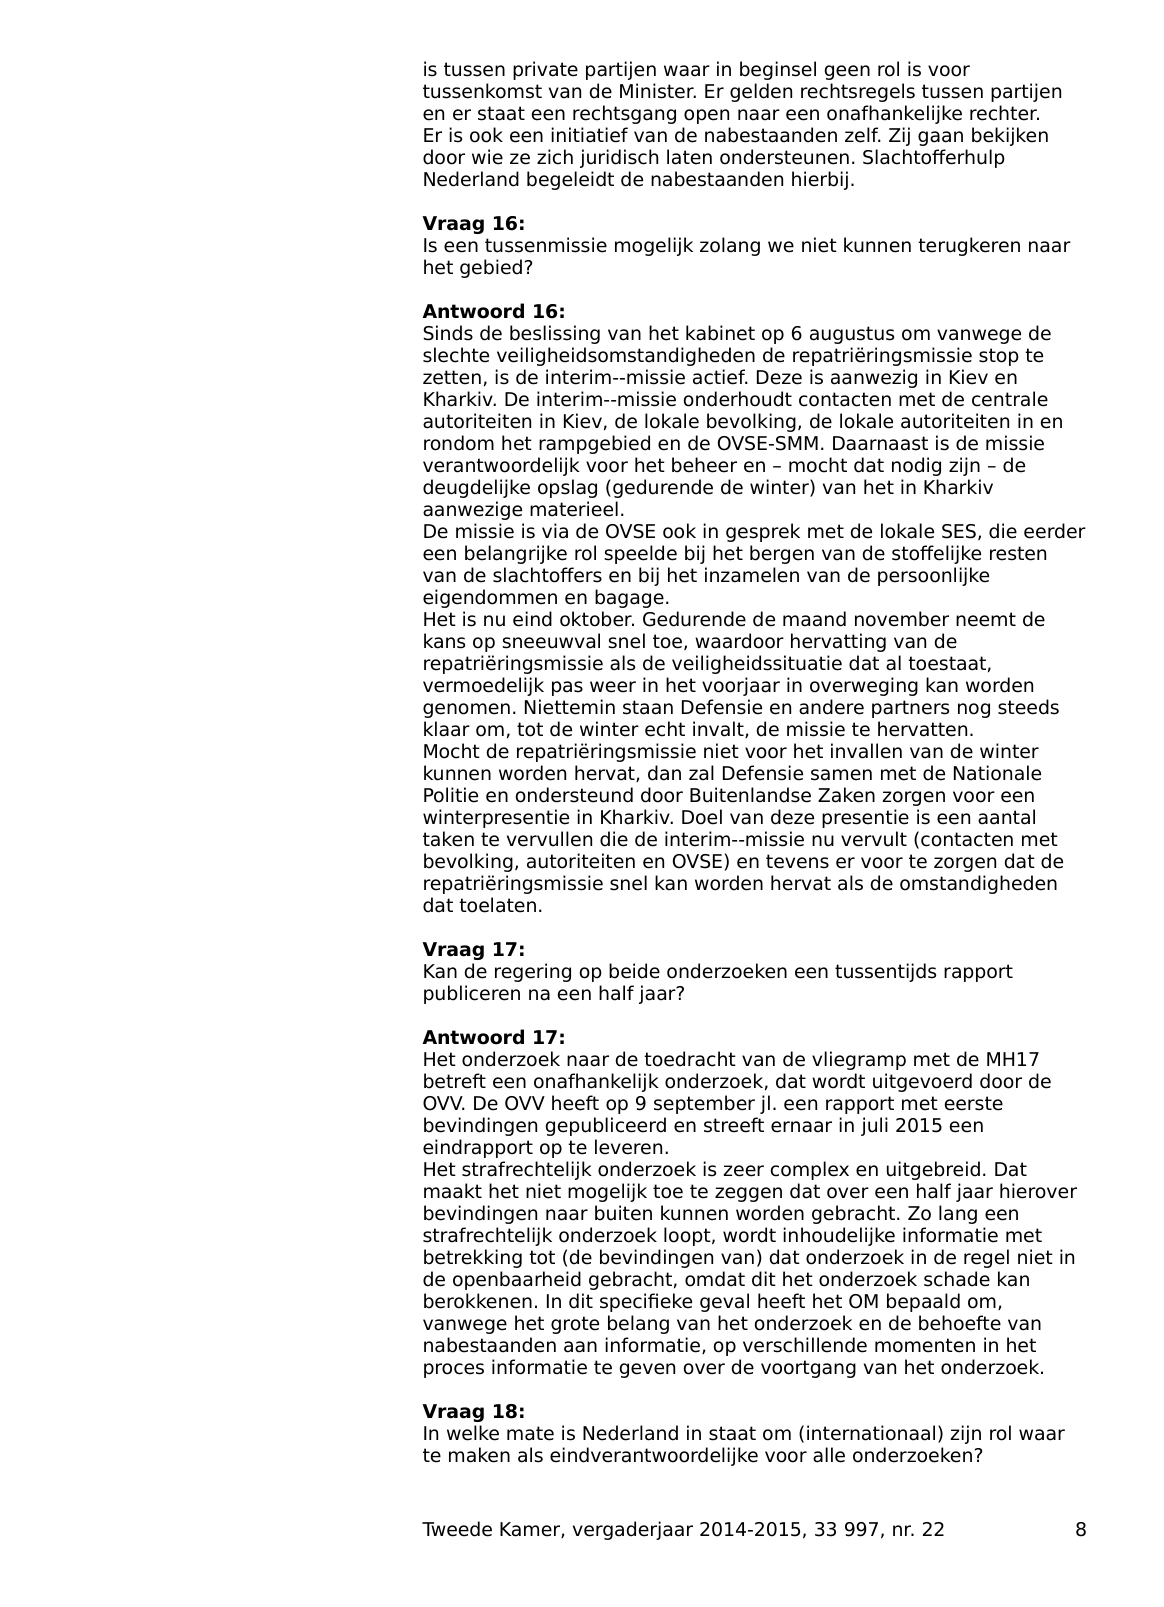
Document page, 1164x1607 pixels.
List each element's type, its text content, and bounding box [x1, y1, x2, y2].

text Antwoord 16: [422, 301, 1087, 323]
text Vraag 16: [422, 213, 1087, 235]
text Het is nu eind oktober. Gedurende de maand november neemt de kans op sneeuwval snel toe, waardoor hervatting van de repatriëringsmissie als de veiligheidssituatie dat al toestaat, vermoedelijk pas weer in het voorjaar in overweging kan worden genomen. Niettemin staan Defensie en andere partners nog steeds klaar om, tot de winter echt invalt, de missie te hervatten. [422, 609, 1087, 741]
text Het onderzoek naar de toedracht van de vliegramp met de MH17 betreft een onafhankelijk onderzoek, dat wordt uitgevoerd door de OVV. De OVV heeft op 9 september jl. een rapport met eerste bevindingen gepubliceerd en streeft ernaar in juli 2015 een eindrapport op te leveren. [422, 1049, 1087, 1159]
text Sinds de beslissing van het kabinet op 6 augustus om vanwege de slechte veiligheidsomstandigheden de repatriëringsmissie stop te zetten, is de interim--missie actief. Deze is aanwezig in Kiev en Kharkiv. De interim--missie onderhoudt contacten met de centrale autoriteiten in Kiev, de lokale bevolking, de lokale autoriteiten in en rondom het rampgebied en de OVSE-SMM. Daarnaast is de missie verantwoordelijk voor het beheer en – mocht dat nodig zijn – de deugdelijke opslag (gedurende de winter) van het in Kharkiv aanwezige materieel. [422, 323, 1087, 521]
text Kan de regering op beide onderzoeken een tussentijds rapport publiceren na een half jaar? [422, 961, 1087, 1005]
text Mocht de repatriëringsmissie niet voor het invallen van de winter kunnen worden hervat, dan zal Defensie samen met de Nationale Politie en ondersteund door Buitenlandse Zaken zorgen voor een winterpresentie in Kharkiv. Doel van deze presentie is een aantal taken te vervullen die de interim--missie nu vervult (contacten met bevolking, autoriteiten en OVSE) en tevens er voor te zorgen dat de repatriëringsmissie snel kan worden hervat als de omstandigheden dat toelaten. [422, 741, 1087, 917]
text Vraag 18: [422, 1401, 1087, 1423]
text Vraag 17: [422, 939, 1087, 961]
text Er is ook een initiatief van de nabestaanden zelf. Zij gaan bekijken door wie ze zich juridisch laten ondersteunen. Slachtofferhulp Nederland begeleidt de nabestaanden hierbij. [422, 125, 1087, 191]
text Antwoord 17: [422, 1027, 1087, 1049]
text Is een tussenmissie mogelijk zolang we niet kunnen terugkeren naar het gebied? [422, 235, 1087, 279]
text In welke mate is Nederland in staat om (internationaal) zijn rol waar te maken als eindverantwoordelijke voor alle onderzoeken? [422, 1423, 1087, 1467]
text Het strafrechtelijk onderzoek is zeer complex en uitgebreid. Dat maakt het niet mogelijk toe te zeggen dat over een half jaar hierover bevindingen naar buiten kunnen worden gebracht. Zo lang een strafrechtelijk onderzoek loopt, wordt inhoudelijke informatie met betrekking tot (de bevindingen van) dat onderzoek in de regel niet in de openbaarheid gebracht, omdat dit het onderzoek schade kan berokkenen. In dit specifieke geval heeft het OM bepaald om, vanwege het grote belang van het onderzoek en de behoefte van nabestaanden aan informatie, op verschillende momenten in het proces informatie te geven over de voortgang van het onderzoek. [422, 1159, 1087, 1379]
text De missie is via de OVSE ook in gesprek met de lokale SES, die eerder een belangrijke rol speelde bij het bergen van de stoffelijke resten van de slachtoffers en bij het inzamelen van de persoonlijke eigendommen en bagage. [422, 521, 1087, 609]
text is tussen private partijen waar in beginsel geen rol is voor tussenkomst van de Minister. Er gelden rechtsregels tussen partijen en er staat een rechtsgang open naar een onafhankelijke rechter. [422, 59, 1087, 125]
